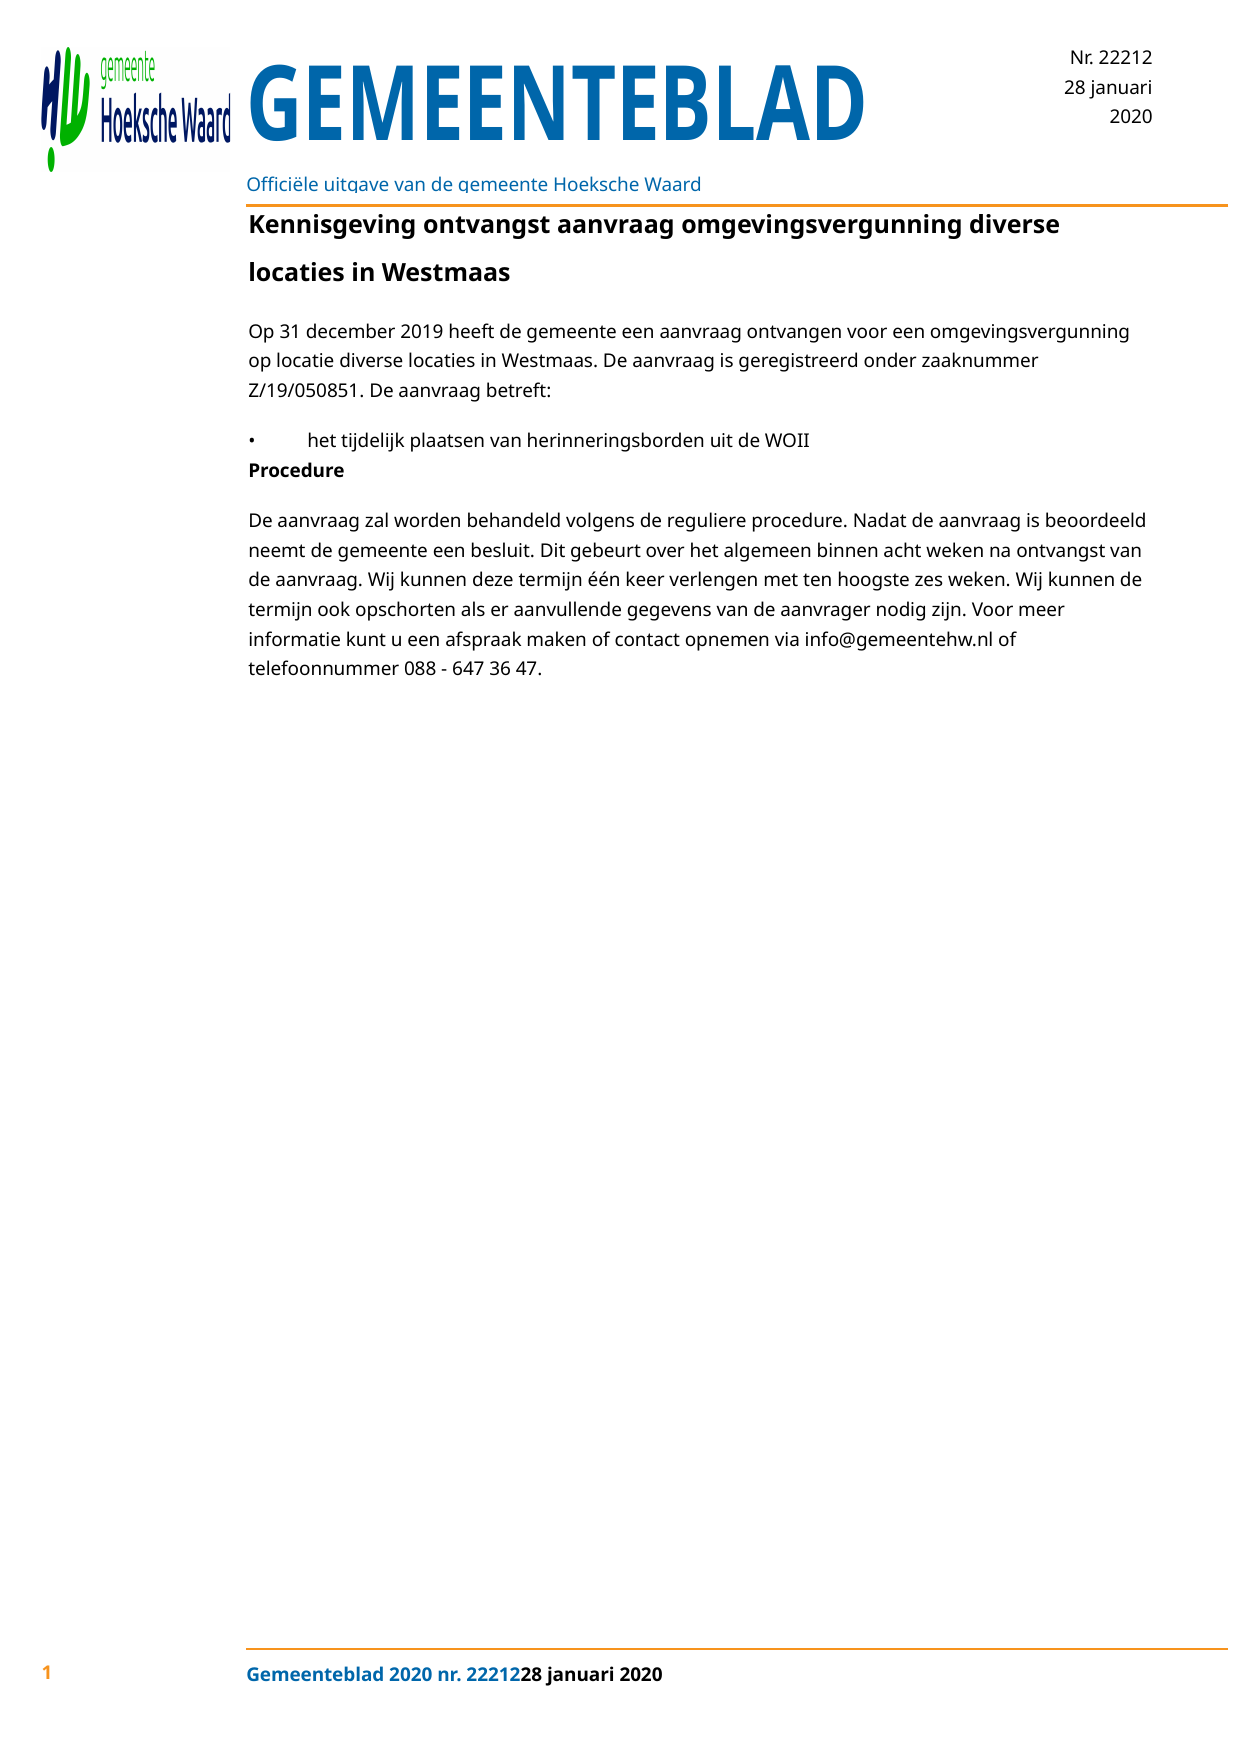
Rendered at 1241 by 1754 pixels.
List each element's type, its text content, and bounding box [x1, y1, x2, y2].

text Op 31 december 2019 heeft de gemeente een aanvraag ontvangen voor een omgevingsvergunning op locatie diverse locaties in Westmaas. De aanvraag is geregistreerd onder zaaknummer Z/19/050851. De aanvraag betreft: [248, 318, 1152, 403]
picture [41, 47, 231, 172]
text Procedure [248, 457, 1152, 483]
list het tijdelijk plaatsen van herinneringsborden uit de WOII [248, 427, 1152, 453]
text De aanvraag zal worden behandeld volgens de reguliere procedure. Nadat de aanvraag is beoordeeld neemt de gemeente een besluit. Dit gebeurt over het algemeen binnen acht weken na ontvangst van de aanvraag. Wij kunnen deze termijn één keer verlengen met ten hoogste zes weken. Wij kunnen de termijn ook opschorten als er aanvullende gegevens van de aanvrager nodig zijn. Voor meer informatie kunt u een afspraak maken of contact opnemen via info@gemeentehw.nl of telefoonnummer 088 - 647 36 47. [248, 507, 1152, 681]
text Kennisgeving ontvangst aanvraag omgevingsvergunning diverse locaties in Westmaas [248, 207, 1152, 288]
